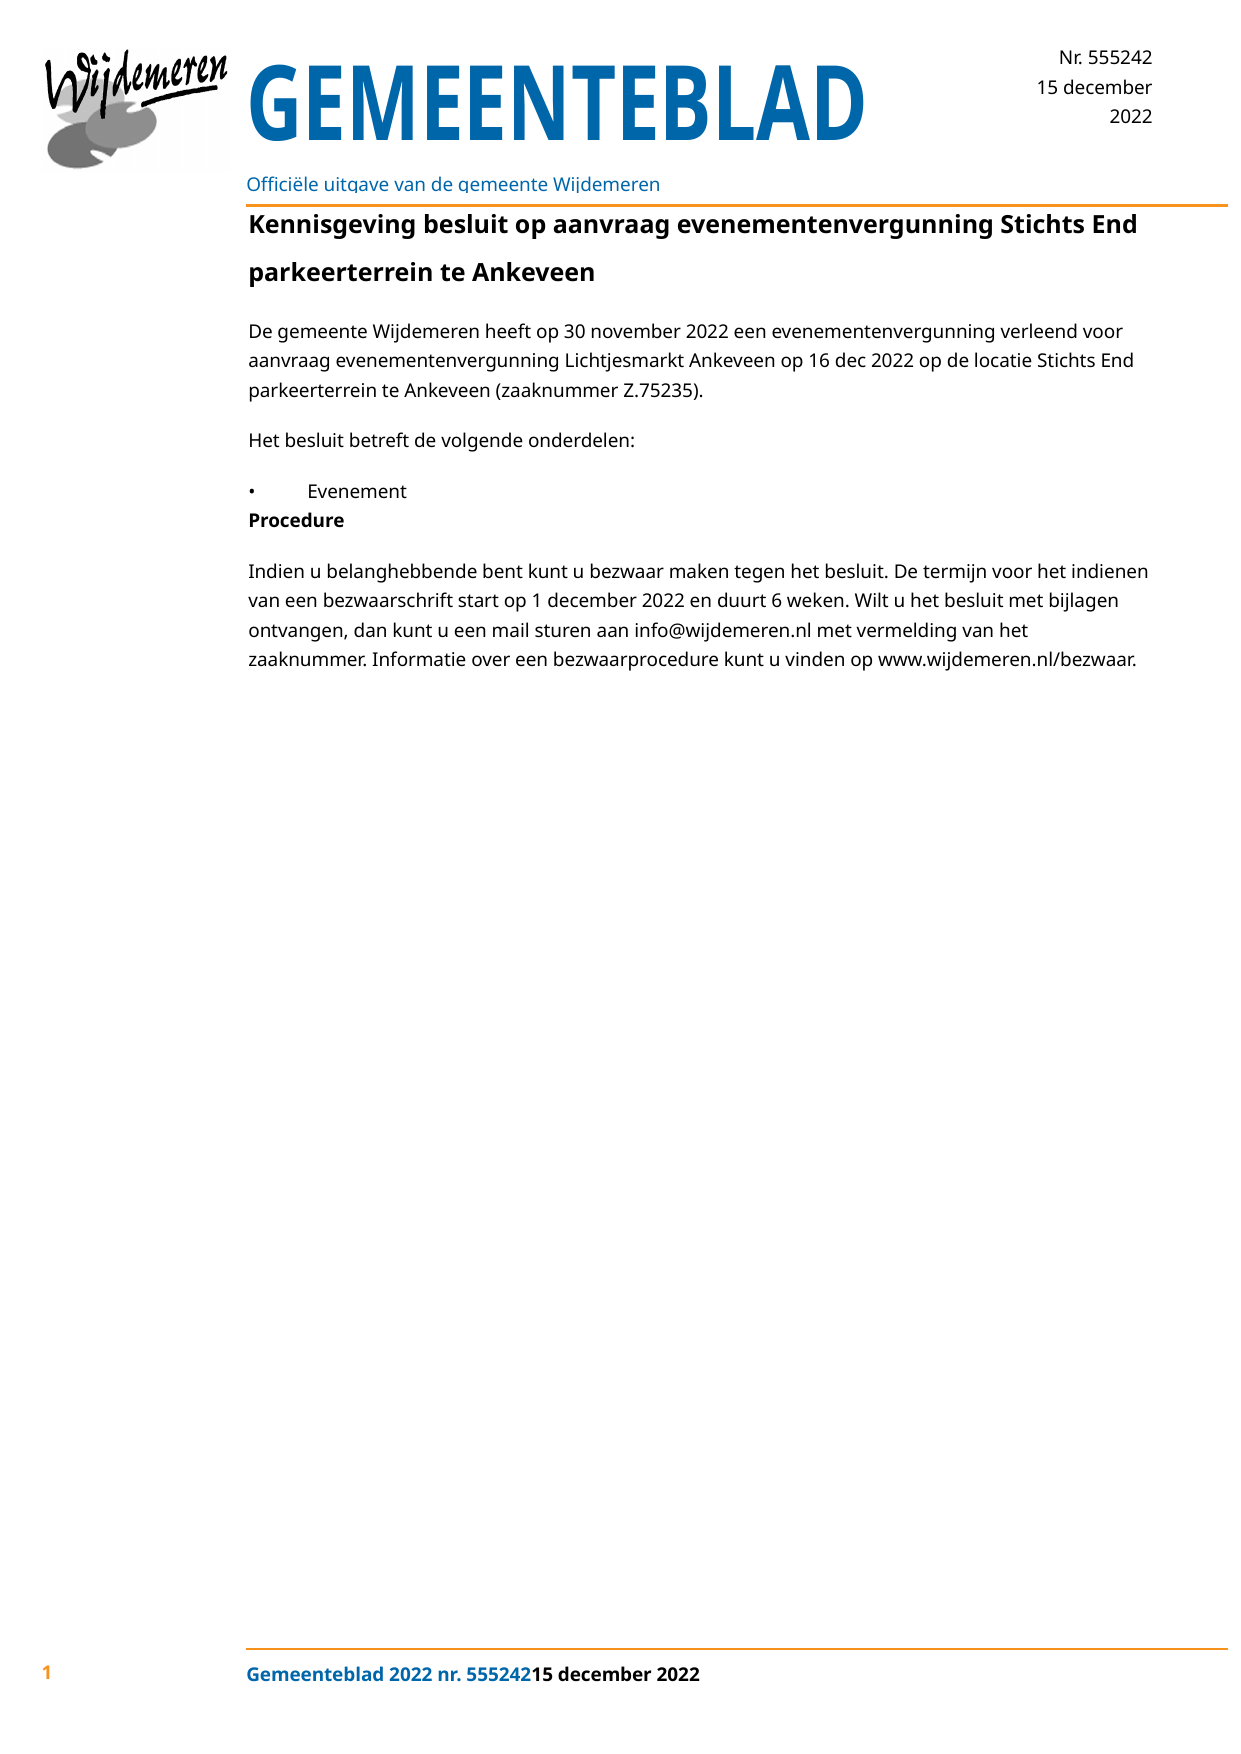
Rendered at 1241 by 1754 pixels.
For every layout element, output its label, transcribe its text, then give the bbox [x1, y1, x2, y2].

text De gemeente Wijdemeren heeft op 30 november 2022 een evenementenvergunning verleend voor aanvraag evenementenvergunning Lichtjesmarkt Ankeveen op 16 dec 2022 op de locatie Stichts End parkeerterrein te Ankeveen (zaaknummer Z.75235). [248, 318, 1152, 403]
text Het besluit betreft de volgende onderdelen: [248, 427, 1152, 453]
list Evenement [248, 478, 1152, 504]
text Indien u belanghebbende bent kunt u bezwaar maken tegen het besluit. De termijn voor het indienen van een bezwaarschrift start op 1 december 2022 en duurt 6 weken. Wilt u het besluit met bijlagen ontvangen, dan kunt u een mail sturen aan info@wijdemeren.nl met vermelding van het zaaknummer. Informatie over een bezwaarprocedure kunt u vinden op www.wijdemeren.nl/bezwaar. [248, 558, 1152, 672]
text Kennisgeving besluit op aanvraag evenementenvergunning Stichts End parkeerterrein te Ankeveen [248, 207, 1152, 288]
picture [41, 47, 231, 172]
text Procedure [248, 507, 1152, 533]
